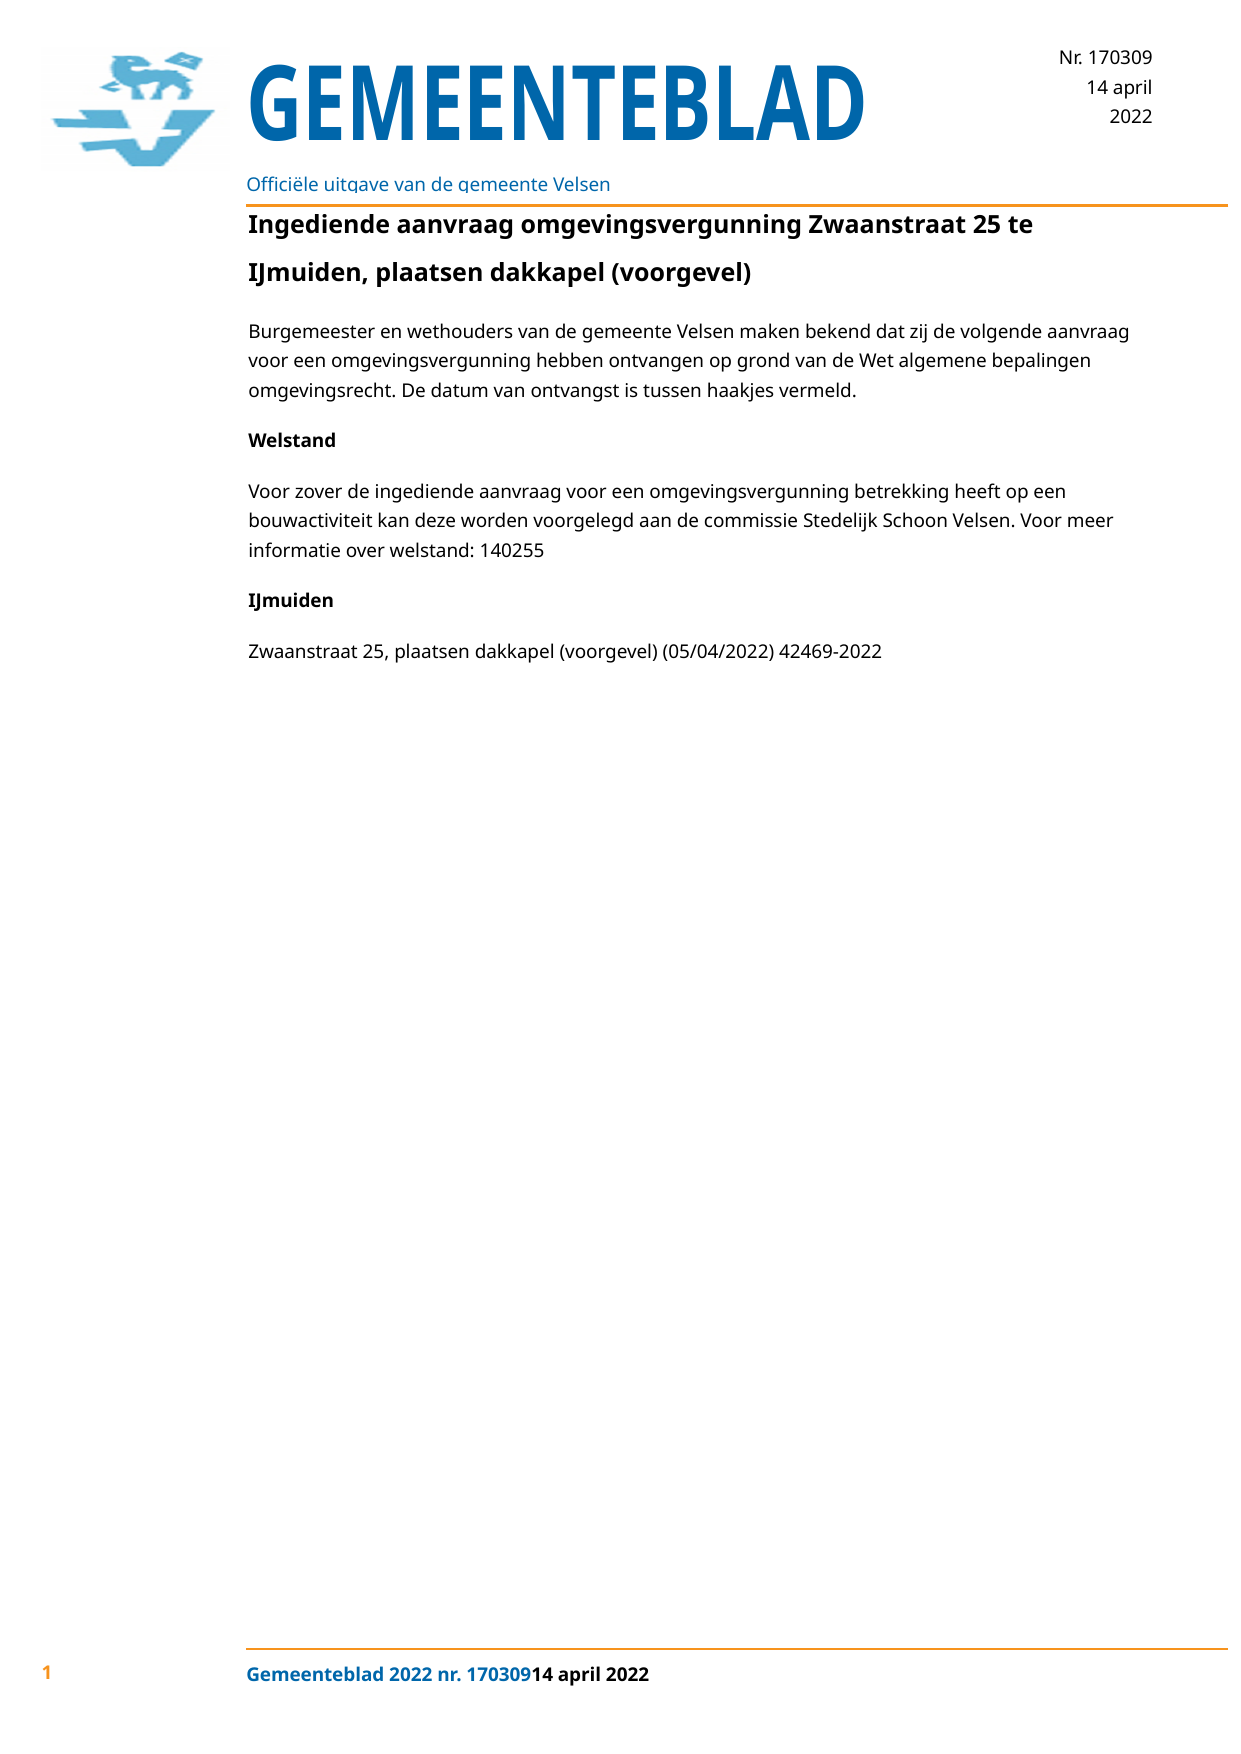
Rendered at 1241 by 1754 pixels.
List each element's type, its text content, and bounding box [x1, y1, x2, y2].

text Welstand [248, 427, 1152, 453]
text Voor zover de ingediende aanvraag voor een omgevingsvergunning betrekking heeft op een bouwactiviteit kan deze worden voorgelegd aan de commissie Stedelijk Schoon Velsen. Voor meer informatie over welstand: 140255 [248, 478, 1152, 563]
text Burgemeester en wethouders van de gemeente Velsen maken bekend dat zij de volgende aanvraag voor een omgevingsvergunning hebben ontvangen op grond van de Wet algemene bepalingen omgevingsrecht. De datum van ontvangst is tussen haakjes vermeld. [248, 318, 1152, 403]
text Zwaanstraat 25, plaatsen dakkapel (voorgevel) (05/04/2022) 42469-2022 [248, 638, 1152, 664]
text IJmuiden [248, 587, 1152, 613]
picture [41, 47, 231, 172]
text Ingediende aanvraag omgevingsvergunning Zwaanstraat 25 te IJmuiden, plaatsen dakkapel (voorgevel) [248, 207, 1152, 288]
